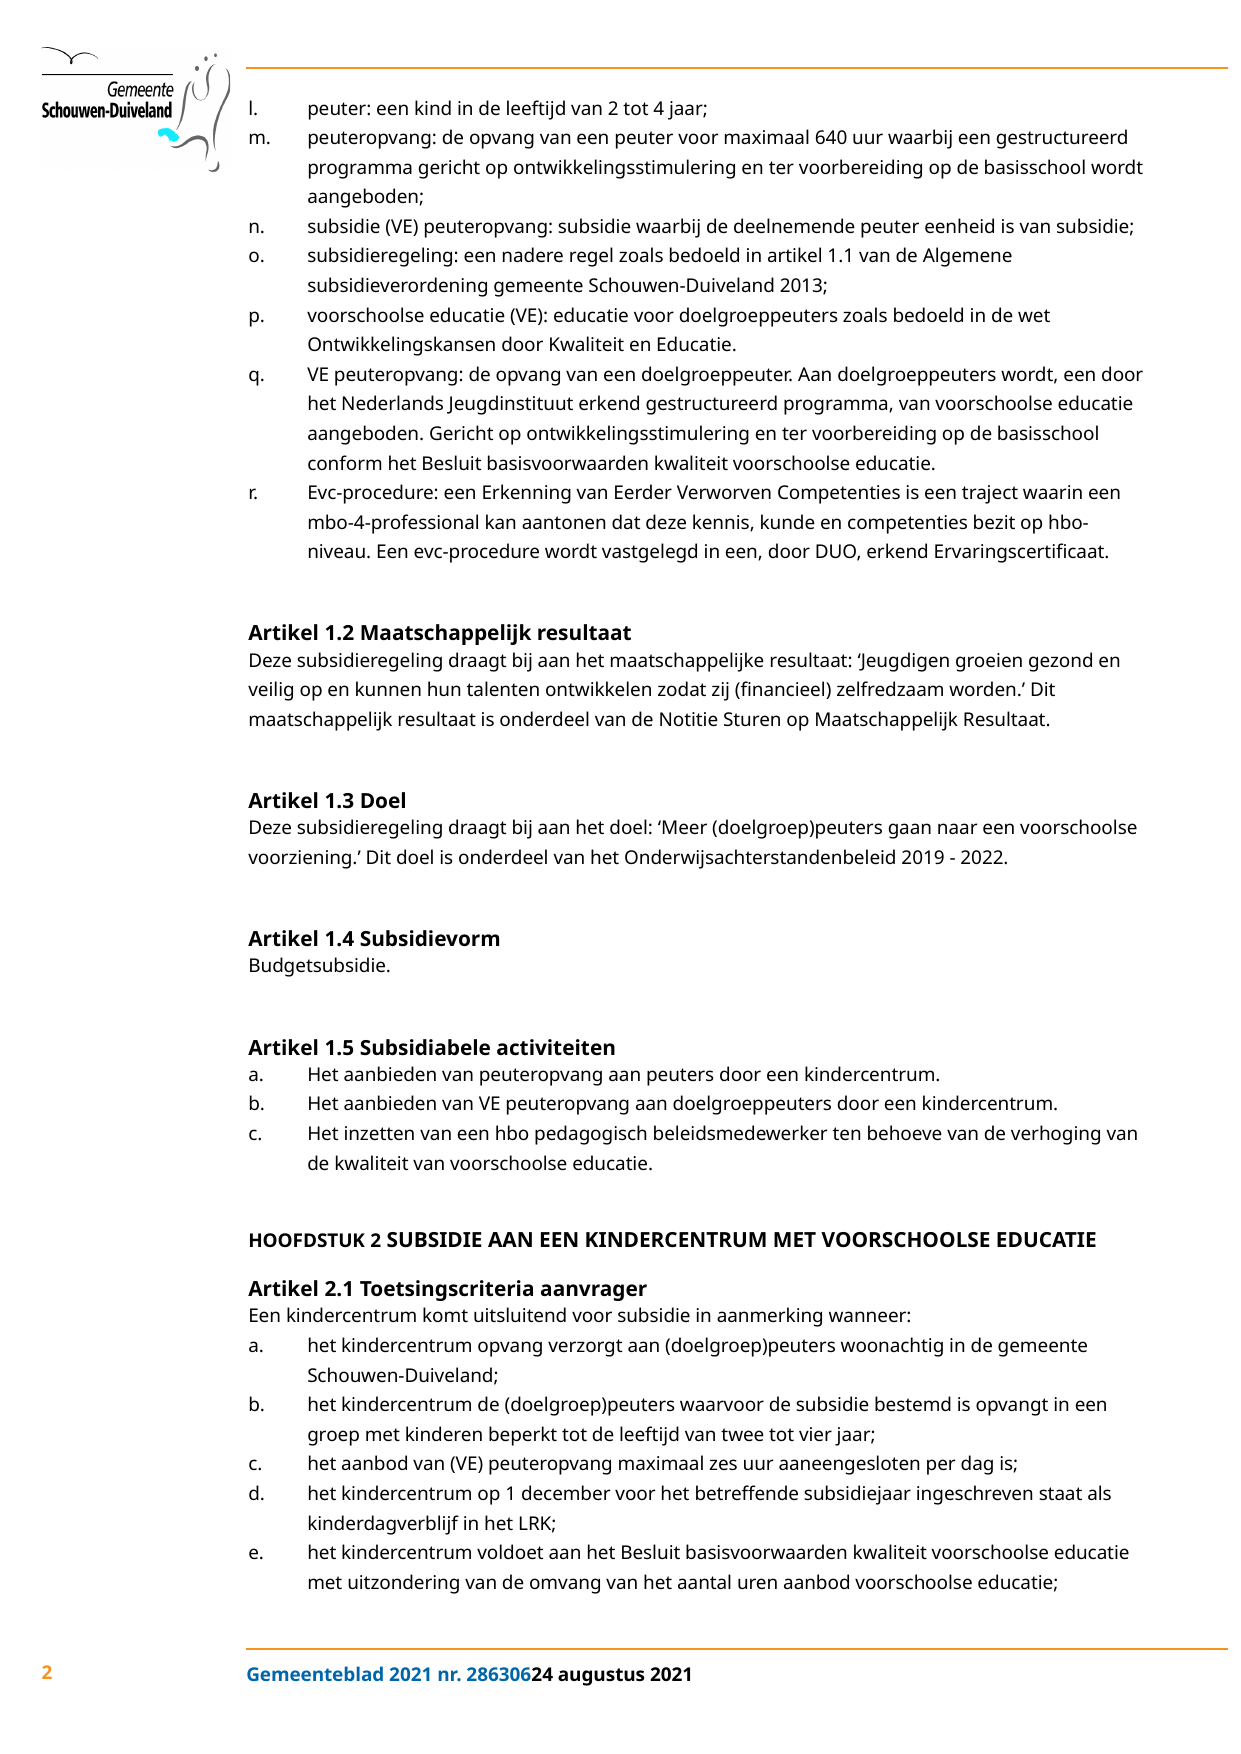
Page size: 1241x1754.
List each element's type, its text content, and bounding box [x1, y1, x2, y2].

list Het inzetten van een hbo pedagogisch beleidsmedewerker ten behoeve van de verhoging van de kwaliteit van voorschoolse educatie. [248, 1120, 1152, 1176]
list Het aanbieden van VE peuteropvang aan doelgroeppeuters door een kindercentrum. [248, 1091, 1152, 1116]
text Deze subsidieregeling draagt bij aan het doel: ‘Meer (doelgroep)peuters gaan naar een voorschoolse voorziening.’ Dit doel is onderdeel van het Onderwijsachterstandenbeleid 2019 - 2022. [248, 814, 1152, 870]
list het kindercentrum op 1 december voor het betreffende subsidiejaar ingeschreven staat als kinderdagverblijf in het LRK; [248, 1480, 1152, 1536]
text Een kindercentrum komt uitsluitend voor subsidie in aanmerking wanneer: [248, 1303, 1152, 1328]
list peuteropvang: de opvang van een peuter voor maximaal 640 uur waarbij een gestructureerd programma gericht op ontwikkelingsstimulering en ter voorbereiding op de basisschool wordt aangeboden; [248, 124, 1152, 209]
list het aanbod van (VE) peuteropvang maximaal zes uur aaneengesloten per dag is; [248, 1451, 1152, 1476]
list voorschoolse educatie (VE): educatie voor doelgroeppeuters zoals bedoeld in de wet Ontwikkelingskansen door Kwaliteit en Educatie. [248, 302, 1152, 357]
text Deze subsidieregeling draagt bij aan het maatschappelijke resultaat: ‘Jeugdigen groeien gezond en veilig op en kunnen hun talenten ontwikkelen zodat zij (financieel) zelfredzaam worden.’ Dit maatschappelijk resultaat is onderdeel van de Notitie Sturen op Maatschappelijk Resultaat. [248, 647, 1152, 732]
list subsidie (VE) peuteropvang: subsidie waarbij de deelnemende peuter eenheid is van subsidie; [248, 213, 1152, 239]
text Budgetsubsidie. [248, 953, 1152, 978]
text HOOFDSTUK 2 SUBSIDIE AAN EEN KINDERCENTRUM MET VOORSCHOOLSE EDUCATIE [248, 1225, 1152, 1253]
text Artikel 1.5 Subsidiabele activiteiten [248, 1033, 1152, 1061]
list subsidieregeling: een nadere regel zoals bedoeld in artikel 1.1 van de Algemene subsidieverordening gemeente Schouwen-Duiveland 2013; [248, 243, 1152, 298]
list peuter: een kind in de leeftijd van 2 tot 4 jaar; [248, 95, 1152, 121]
text Artikel 1.4 Subsidievorm [248, 924, 1152, 953]
list Evc-procedure: een Erkenning van Eerder Verworven Competenties is een traject waarin een mbo-4-professional kan aantonen dat deze kennis, kunde en competenties bezit op hbo-niveau. Een evc-procedure wordt vastgelegd in een, door DUO, erkend Ervaringscertificaat. [248, 479, 1152, 564]
text Artikel 1.3 Doel [248, 786, 1152, 814]
picture [41, 47, 231, 172]
list Het aanbieden van peuteropvang aan peuters door een kindercentrum. [248, 1061, 1152, 1087]
text Artikel 1.2 Maatschappelijk resultaat [248, 618, 1152, 647]
list het kindercentrum voldoet aan het Besluit basisvoorwaarden kwaliteit voorschoolse educatie met uitzondering van de omvang van het aantal uren aanbod voorschoolse educatie; [248, 1539, 1152, 1595]
list VE peuteropvang: de opvang van een doelgroeppeuter. Aan doelgroeppeuters wordt, een door het Nederlands Jeugdinstituut erkend gestructureerd programma, van voorschoolse educatie aangeboden. Gericht op ontwikkelingsstimulering en ter voorbereiding op de basisschool conform het Besluit basisvoorwaarden kwaliteit voorschoolse educatie. [248, 361, 1152, 476]
list het kindercentrum opvang verzorgt aan (doelgroep)peuters woonachtig in de gemeente Schouwen-Duiveland; [248, 1332, 1152, 1388]
list het kindercentrum de (doelgroep)peuters waarvoor de subsidie bestemd is opvangt in een groep met kinderen beperkt tot de leeftijd van twee tot vier jaar; [248, 1391, 1152, 1447]
text Artikel 2.1 Toetsingscriteria aanvrager [248, 1274, 1152, 1303]
